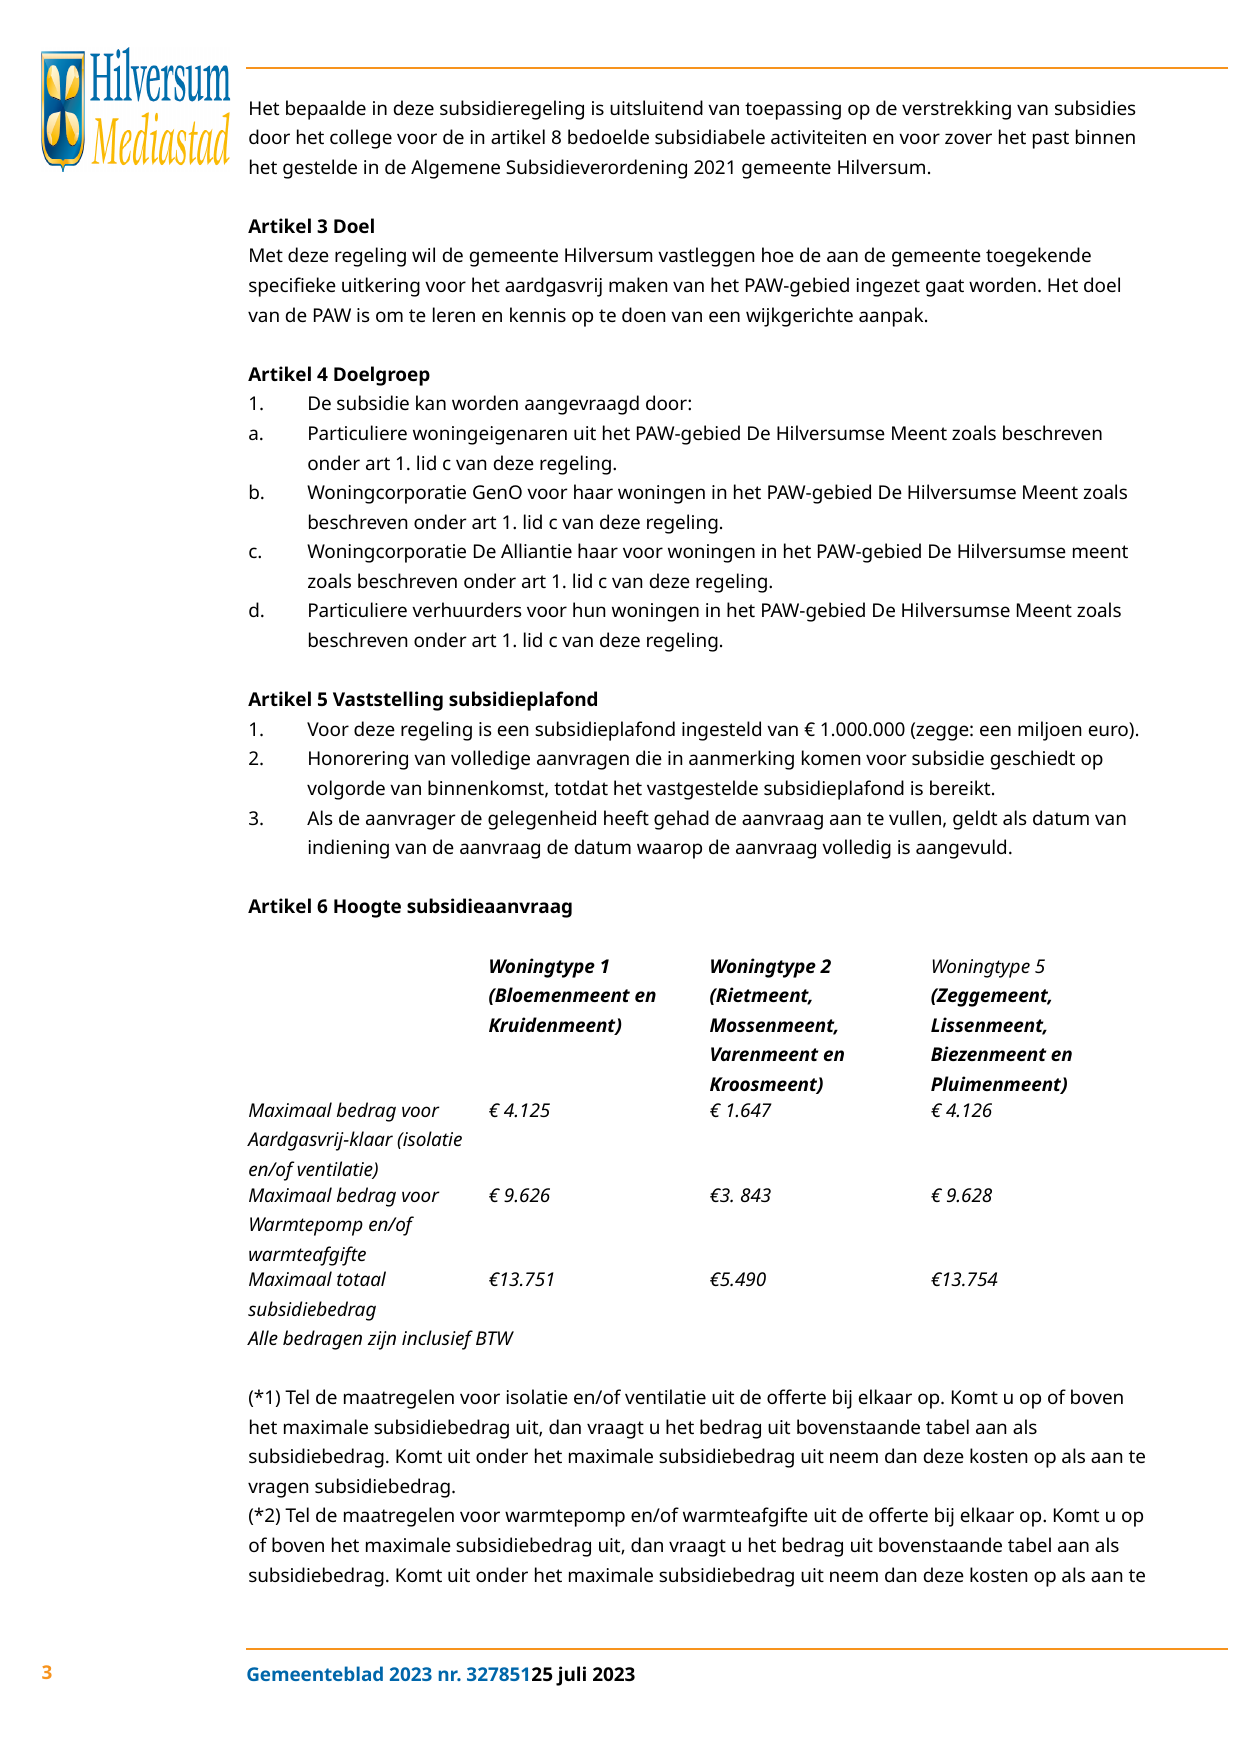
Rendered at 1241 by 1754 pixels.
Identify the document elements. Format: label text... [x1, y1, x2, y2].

text Met deze regeling wil de gemeente Hilversum vastleggen hoe de aan de gemeente toegekende specifieke uitkering voor het aardgasvrij maken van het PAW-gebied ingezet gaat worden. Het doel van de PAW is om te leren en kennis op te doen van een wijkgerichte aanpak. [248, 243, 1152, 328]
text (*1) Tel de maatregelen voor isolatie en/of ventilatie uit de offerte bij elkaar op. Komt u op of boven het maximale subsidiebedrag uit, dan vraagt u het bedrag uit bovenstaande tabel aan als subsidiebedrag. Komt uit onder het maximale subsidiebedrag uit neem dan deze kosten op als aan te vragen subsidiebedrag. [248, 1384, 1152, 1499]
list Woningcorporatie De Alliantie haar voor woningen in het PAW-gebied De Hilversumse meent zoals beschreven onder art 1. lid c van deze regeling. [248, 538, 1152, 594]
table_cell Maximaal totaal subsidiebedrag [248, 1267, 488, 1322]
table_header Woningtype 1 (Bloemenmeent en Kruidenmeent) [488, 953, 709, 1097]
table_cell € 4.126 [931, 1097, 1152, 1182]
text Artikel 5 Vaststelling subsidieplafond [248, 686, 1152, 712]
table_cell Maximaal bedrag voor Aardgasvrij-klaar (isolatie en/of ventilatie) [248, 1097, 488, 1182]
list Honorering van volledige aanvragen die in aanmerking komen voor subsidie geschiedt op volgorde van binnenkomst, totdat het vastgestelde subsidieplafond is bereikt. [248, 746, 1152, 801]
list Woningcorporatie GenO voor haar woningen in het PAW-gebied De Hilversumse Meent zoals beschreven onder art 1. lid c van deze regeling. [248, 479, 1152, 535]
table_cell €5.490 [709, 1267, 931, 1322]
table_cell €3. 843 [709, 1182, 931, 1267]
list De subsidie kan worden aangevraagd door: [248, 391, 1152, 416]
list Particuliere woningeigenaren uit het PAW-gebied De Hilversumse Meent zoals beschreven onder art 1. lid c van deze regeling. [248, 420, 1152, 476]
text Artikel 4 Doelgroep [248, 361, 1152, 387]
text Alle bedragen zijn inclusief BTW [248, 1325, 1152, 1351]
table_cell Maximaal bedrag voor Warmtepomp en/of warmteafgifte [248, 1182, 488, 1267]
list Als de aanvrager de gelegenheid heeft gehad de aanvraag aan te vullen, geldt als datum van indiening van de aanvraag de datum waarop de aanvraag volledig is aangevuld. [248, 805, 1152, 860]
table_cell € 4.125 [488, 1097, 709, 1182]
table_header Woningtype 2 (Rietmeent, Mossenmeent, Varenmeent en Kroosmeent) [709, 953, 931, 1097]
table_header [248, 953, 488, 1097]
table_cell €13.754 [931, 1267, 1152, 1322]
table_header Woningtype 5 (Zeggemeent, Lissenmeent, Biezenmeent en Pluimenmeent) [931, 953, 1152, 1097]
text Artikel 3 Doel [248, 213, 1152, 239]
text Het bepaalde in deze subsidieregeling is uitsluitend van toepassing op de verstrekking van subsidies door het college voor de in artikel 8 bedoelde subsidiabele activiteiten en voor zover het past binnen het gestelde in de Algemene Subsidieverordening 2021 gemeente Hilversum. [248, 95, 1152, 180]
text (*2) Tel de maatregelen voor warmtepomp en/of warmteafgifte uit de offerte bij elkaar op. Komt u op of boven het maximale subsidiebedrag uit, dan vraagt u het bedrag uit bovenstaande tabel aan als subsidiebedrag. Komt uit onder het maximale subsidiebedrag uit neem dan deze kosten op als aan te [248, 1503, 1152, 1588]
list Voor deze regeling is een subsidieplafond ingesteld van € 1.000.000 (zegge: een miljoen euro). [248, 716, 1152, 742]
table_cell €13.751 [488, 1267, 709, 1322]
text Artikel 6 Hoogte subsidieaanvraag [248, 893, 1152, 919]
table_cell € 9.628 [931, 1182, 1152, 1267]
picture [41, 47, 231, 172]
table_cell € 1.647 [709, 1097, 931, 1182]
table_cell € 9.626 [488, 1182, 709, 1267]
list Particuliere verhuurders voor hun woningen in het PAW-gebied De Hilversumse Meent zoals beschreven onder art 1. lid c van deze regeling. [248, 598, 1152, 653]
